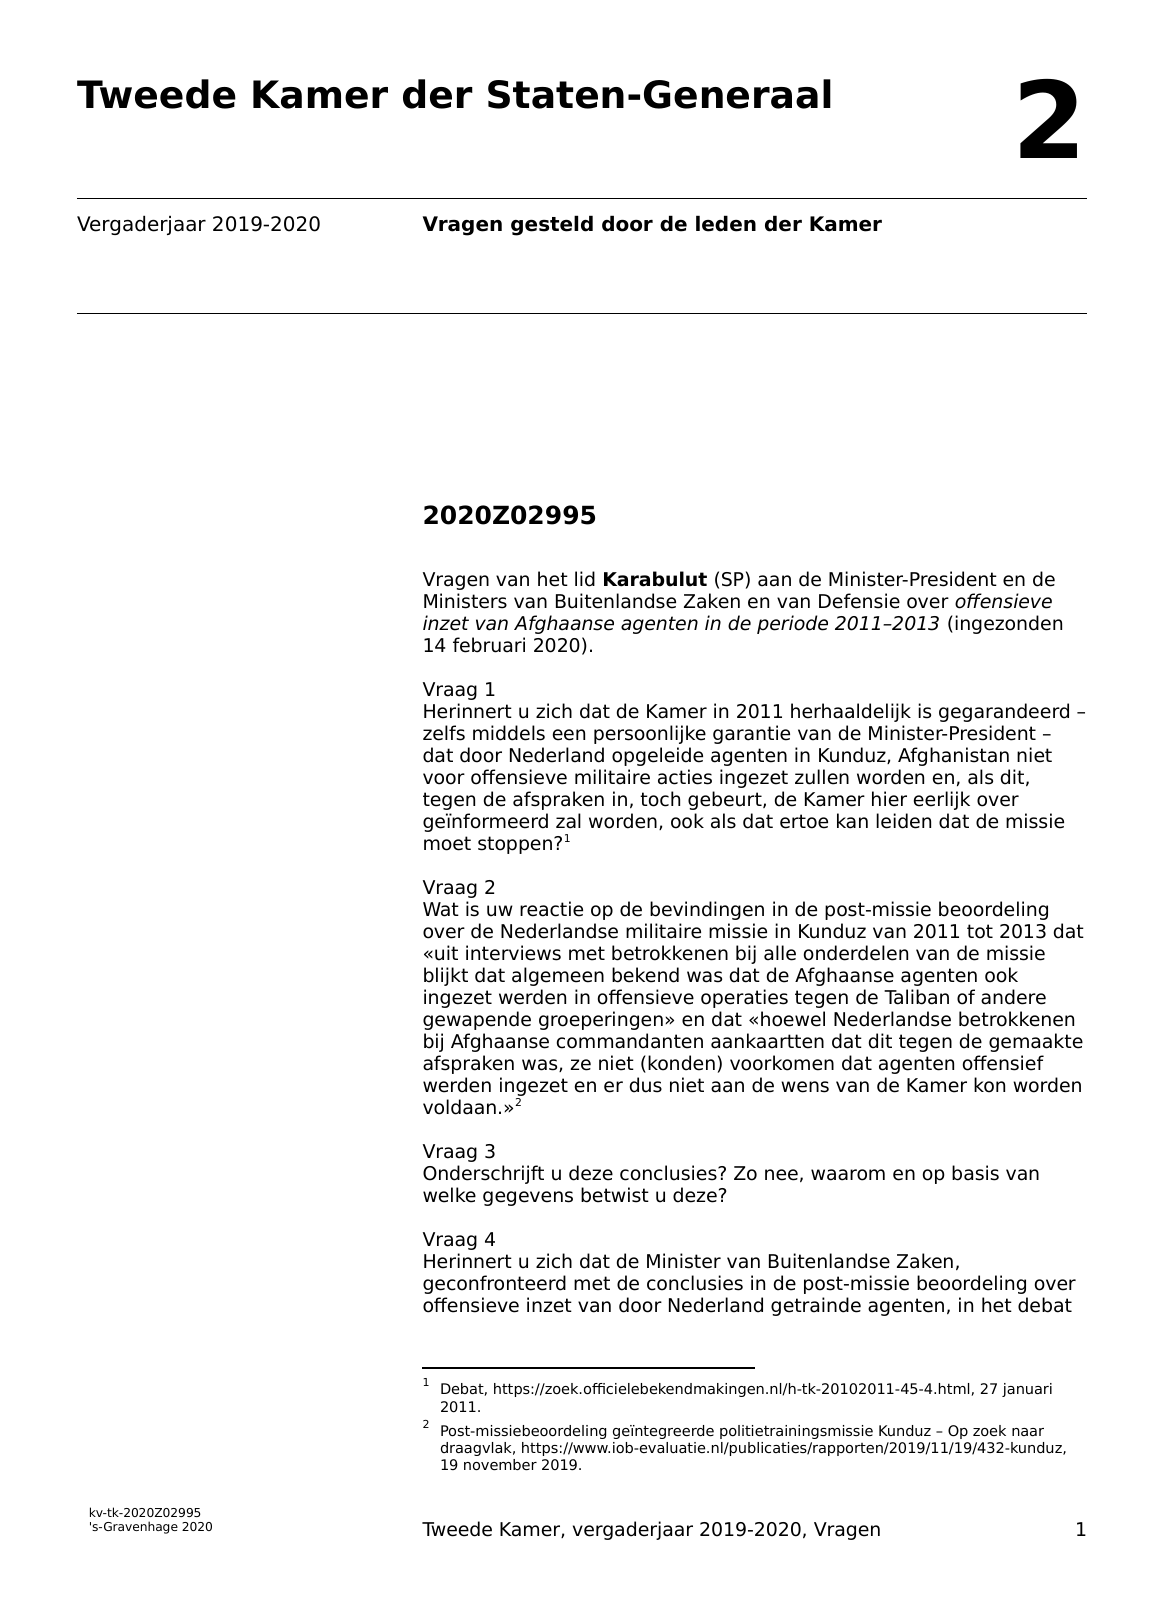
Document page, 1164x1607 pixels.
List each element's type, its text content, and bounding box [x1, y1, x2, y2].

text Vraag 2 [422, 877, 1087, 899]
text Onderschrijft u deze conclusies? Zo nee, waarom en op basis van welke gegevens betwist u deze? [422, 1163, 1087, 1207]
text Herinnert u zich dat de Kamer in 2011 herhaaldelijk is gegarandeerd – zelfs middels een persoonlijke garantie van de Minister-President – dat door Nederland opgeleide agenten in Kunduz, Afghanistan niet voor offensieve militaire acties ingezet zullen worden en, als dit, tegen de afspraken in, toch gebeurt, de Kamer hier eerlijk over geïnformeerd zal worden, ook als dat ertoe kan leiden dat de missie moet stoppen? [422, 701, 1087, 855]
text kv-tk-2020Z02995 [88, 1506, 323, 1520]
text Vraag 3 [422, 1141, 1087, 1163]
text Herinnert u zich dat de Minister van Buitenlandse Zaken, geconfronteerd met de conclusies in de post-missie beoordeling over offensieve inzet van door Nederland getrainde agenten, in het debat [422, 1251, 1087, 1317]
table_header 2 [886, 59, 1087, 198]
text Vraag 4 [422, 1229, 1087, 1251]
text 's-Gravenhage 2020 [88, 1520, 323, 1534]
table_cell Vergaderjaar 2019-2020 [77, 199, 422, 313]
text Debat, https://zoek.officielebekendmakingen.nl/h-tk-20102011-45-4.html, 27 januari 2011. [422, 1377, 1087, 1416]
text 2020Z02995 [422, 501, 1087, 531]
text Vragen van het lid Karabulut (SP) aan de Minister-President en de Ministers van Buitenlandse Zaken en van Defensie over offensieve inzet van Afghaanse agenten in de periode 2011–2013 (ingezonden 14 februari 2020). [422, 569, 1087, 657]
text Post-missiebeoordeling geïntegreerde politietrainingsmissie Kunduz – Op zoek naar draagvlak, https://www.iob-evaluatie.nl/publicaties/rapporten/2019/11/19/432-kunduz, 19 november 2019. [422, 1418, 1087, 1474]
table_cell Vragen gesteld door de leden der Kamer [422, 199, 1087, 313]
table_header Tweede Kamer der Staten-Generaal [77, 59, 886, 198]
text Wat is uw reactie op de bevindingen in de post-missie beoordeling over de Nederlandse militaire missie in Kunduz van 2011 tot 2013 dat «uit interviews met betrokkenen bij alle onderdelen van de missie blijkt dat algemeen bekend was dat de Afghaanse agenten ook ingezet werden in offensieve operaties tegen de Taliban of andere gewapende groeperingen» en dat «hoewel Nederlandse betrokkenen bij Afghaanse commandanten aankaartten dat dit tegen de gemaakte afspraken was, ze niet (konden) voorkomen dat agenten offensief werden ingezet en er dus niet aan de wens van de Kamer kon worden voldaan.» [422, 899, 1087, 1119]
text Vraag 1 [422, 679, 1087, 701]
